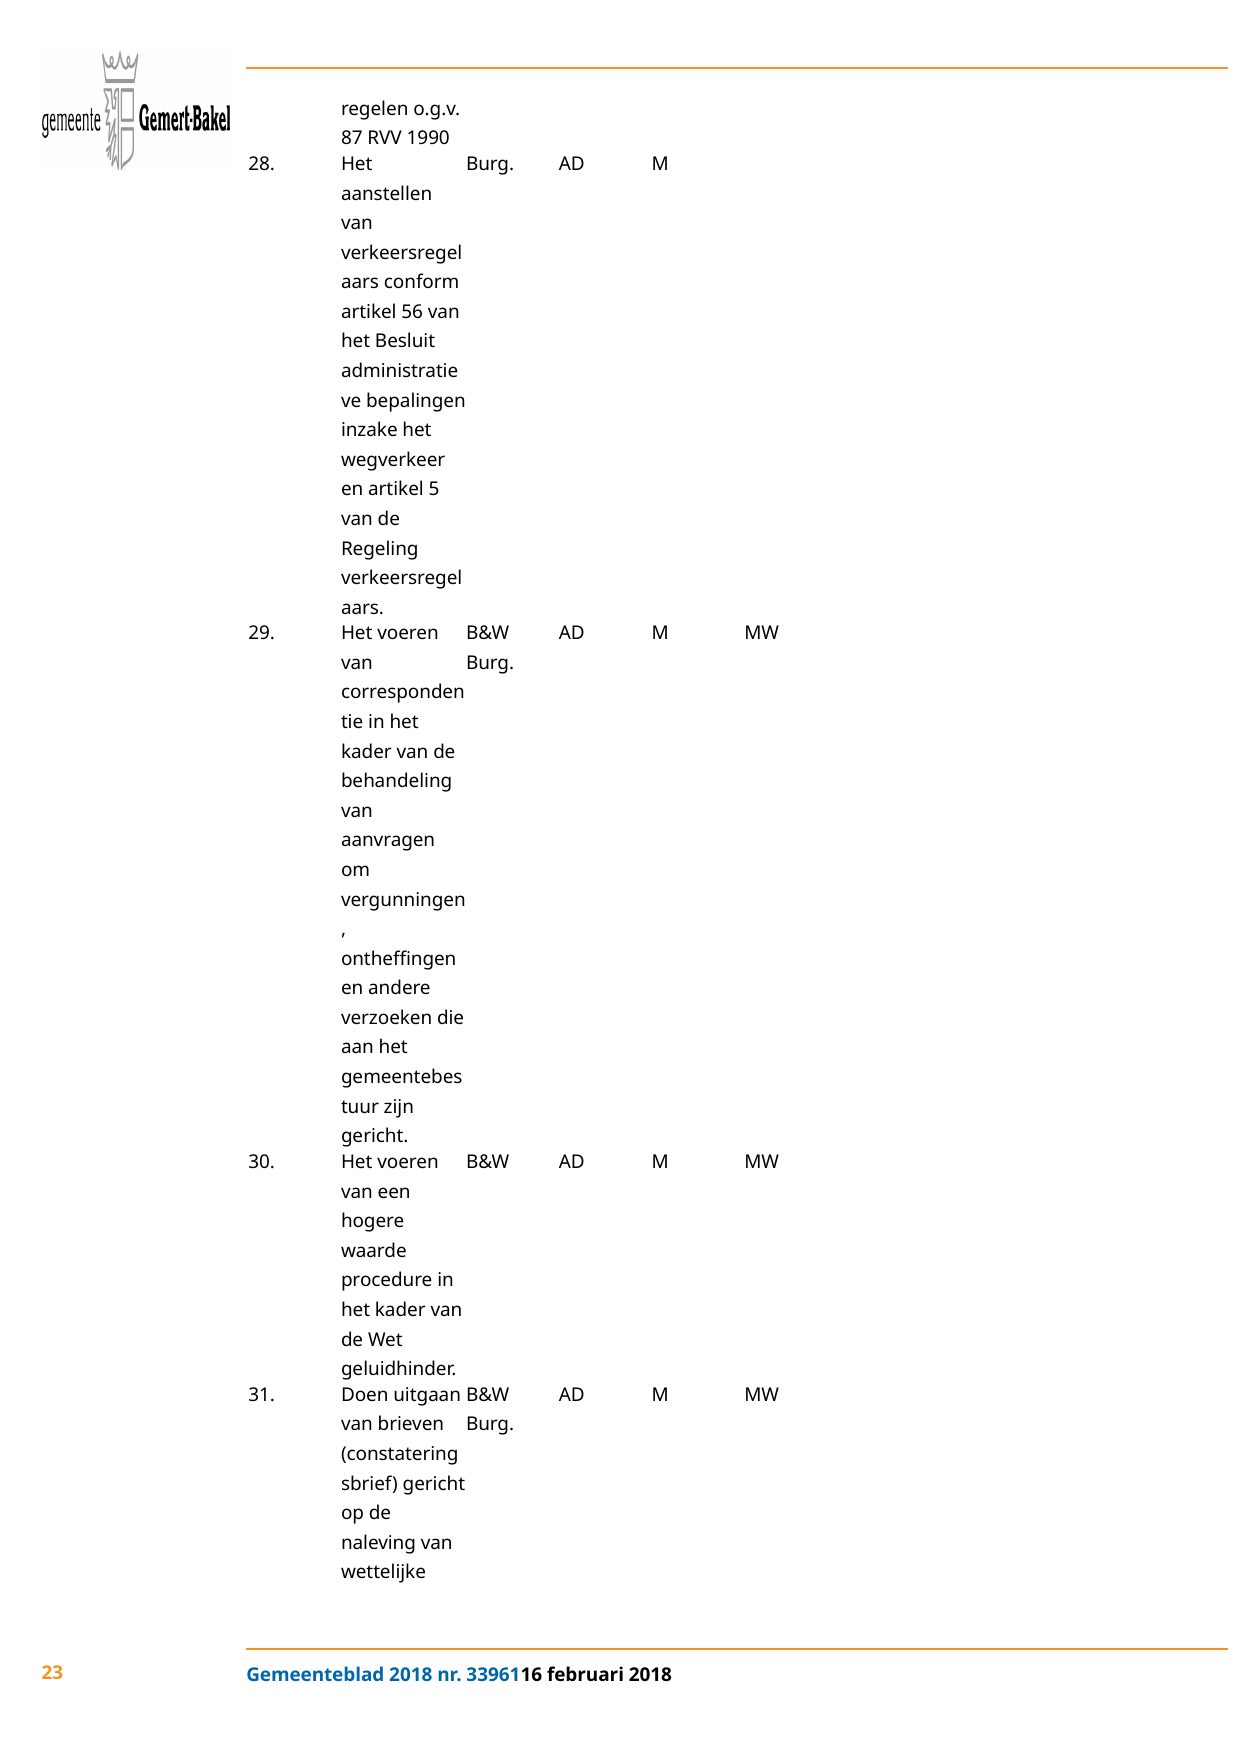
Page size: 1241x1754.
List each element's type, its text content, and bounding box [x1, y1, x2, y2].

table_cell regelen o.g.v. 87 RVV 1990 [341, 95, 466, 150]
table_cell 29. [248, 620, 341, 1148]
table_cell [248, 95, 341, 150]
table_cell [651, 95, 744, 150]
table_cell [1023, 150, 1152, 619]
table_cell [1023, 1148, 1152, 1381]
table_cell [1023, 95, 1152, 150]
table_cell M [651, 1381, 744, 1584]
table_cell AD [559, 1381, 651, 1584]
table_cell AD [559, 1148, 651, 1381]
table_cell MW [744, 620, 837, 1148]
table_cell Het voeren van een hogere waarde procedure in het kader van de Wet geluidhinder. [341, 1148, 466, 1381]
table_cell B&W Burg. [466, 1381, 558, 1584]
table_cell [1023, 1381, 1152, 1584]
table_cell MW [744, 1148, 837, 1381]
table_cell 30. [248, 1148, 341, 1381]
table_cell [837, 620, 930, 1148]
table_cell M [651, 1148, 744, 1381]
table_cell AD [559, 620, 651, 1148]
table_cell 31. [248, 1381, 341, 1584]
table_cell [837, 95, 930, 150]
table_cell [744, 95, 837, 150]
table_cell Burg. [466, 150, 558, 619]
table_cell [837, 150, 930, 619]
table_cell Doen uitgaan van brieven (constateringsbrief) gericht op de naleving van wettelijke [341, 1381, 466, 1584]
table_cell [930, 1381, 1022, 1584]
table_cell [930, 1148, 1022, 1381]
table_cell [1023, 620, 1152, 1148]
table_cell [559, 95, 651, 150]
table_cell M [651, 620, 744, 1148]
table_cell 28. [248, 150, 341, 619]
table_cell Het voeren van correspondentie in het kader van de behandeling van aanvragen om vergunningen, ontheffingen en andere verzoeken die aan het gemeentebestuur zijn gericht. [341, 620, 466, 1148]
picture [41, 47, 231, 172]
table_cell [930, 95, 1022, 150]
table_cell M [651, 150, 744, 619]
table_cell [466, 95, 558, 150]
table_cell MW [744, 1381, 837, 1584]
table_cell [744, 150, 837, 619]
table_cell [930, 620, 1022, 1148]
table_cell [930, 150, 1022, 619]
table_cell [837, 1381, 930, 1584]
table_cell AD [559, 150, 651, 619]
table_cell Het aanstellen van verkeersregelaars conform artikel 56 van het Besluit administratieve bepalingen inzake het wegverkeer en artikel 5 van de Regeling verkeersregelaars. [341, 150, 466, 619]
table_cell B&W Burg. [466, 620, 558, 1148]
table_cell B&W [466, 1148, 558, 1381]
table_cell [837, 1148, 930, 1381]
